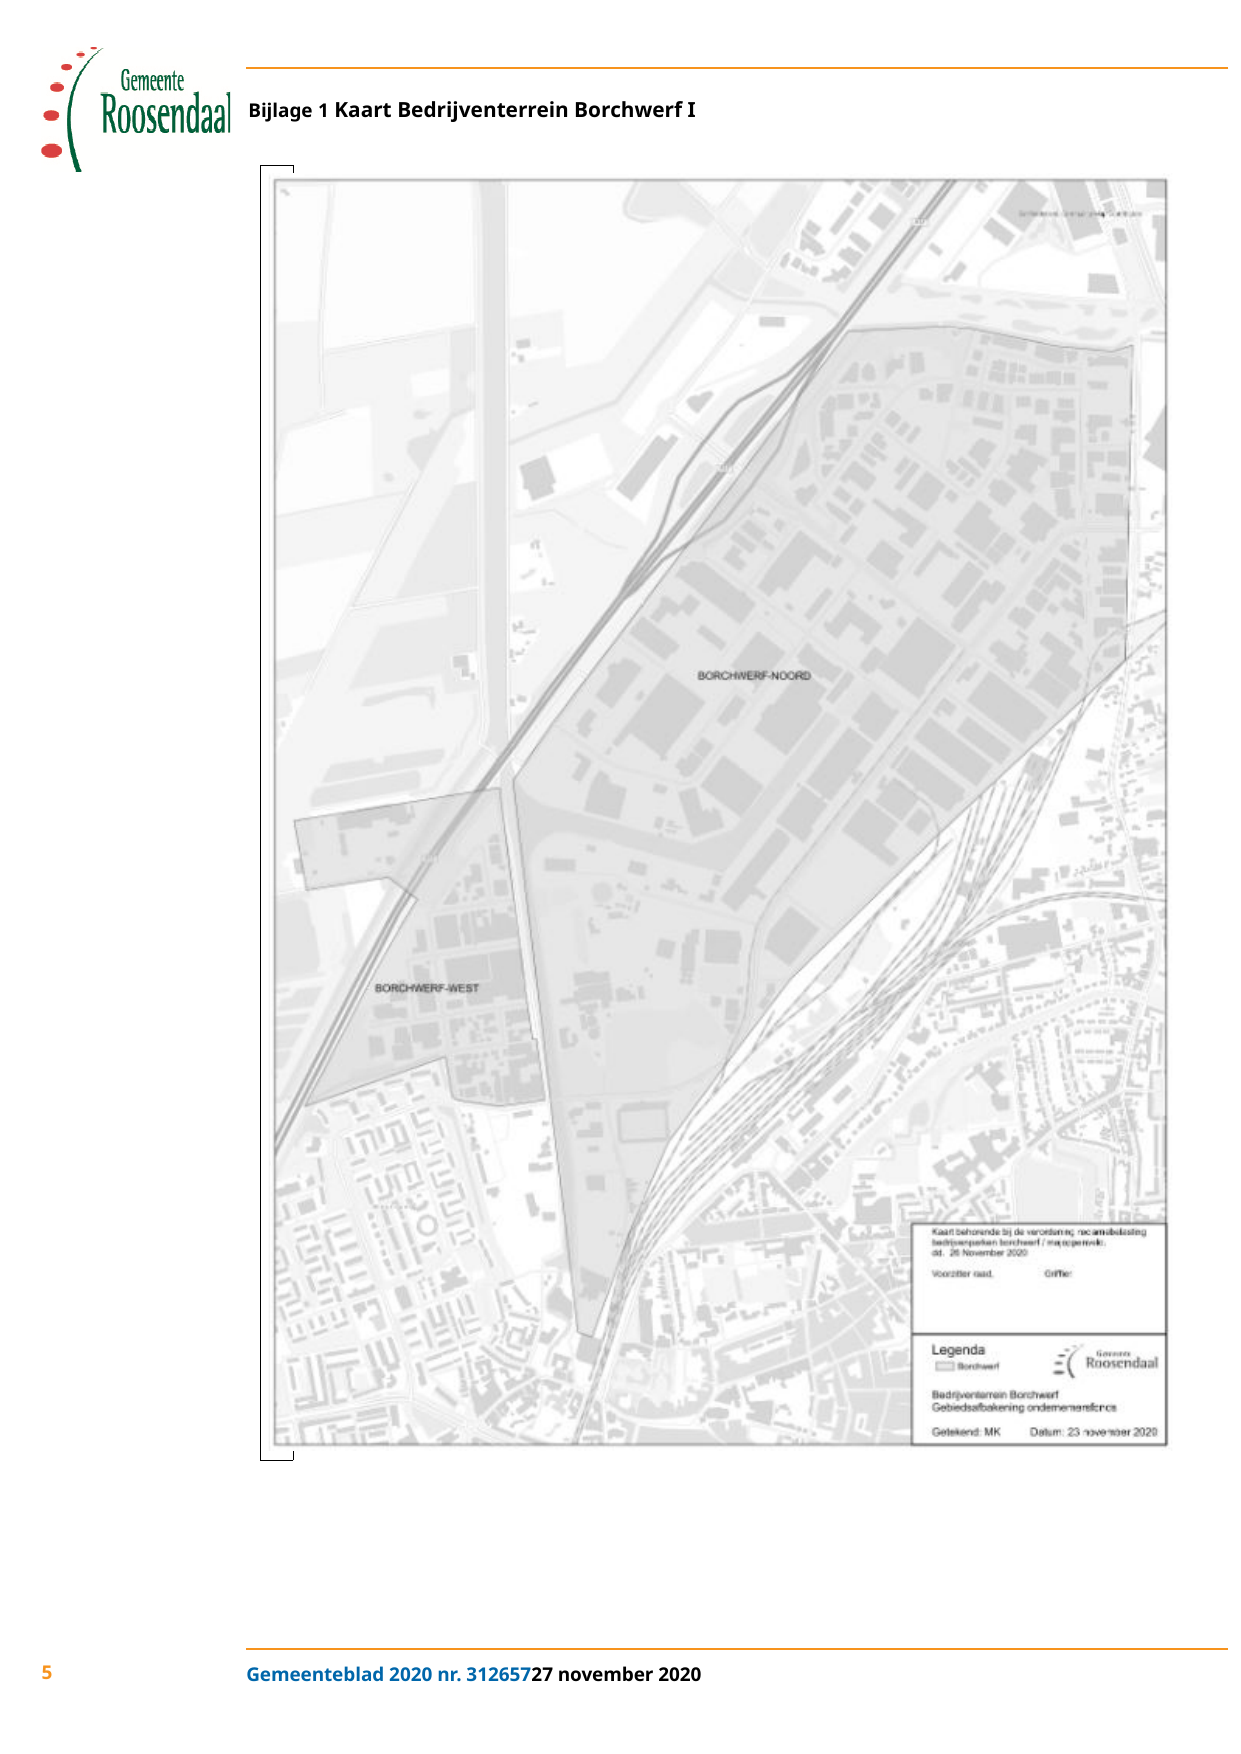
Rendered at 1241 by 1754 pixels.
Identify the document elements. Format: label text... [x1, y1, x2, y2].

picture [268, 173, 1173, 1451]
text Bijlage 1 Kaart Bedrijventerrein Borchwerf I [248, 95, 1152, 123]
picture [41, 47, 231, 172]
